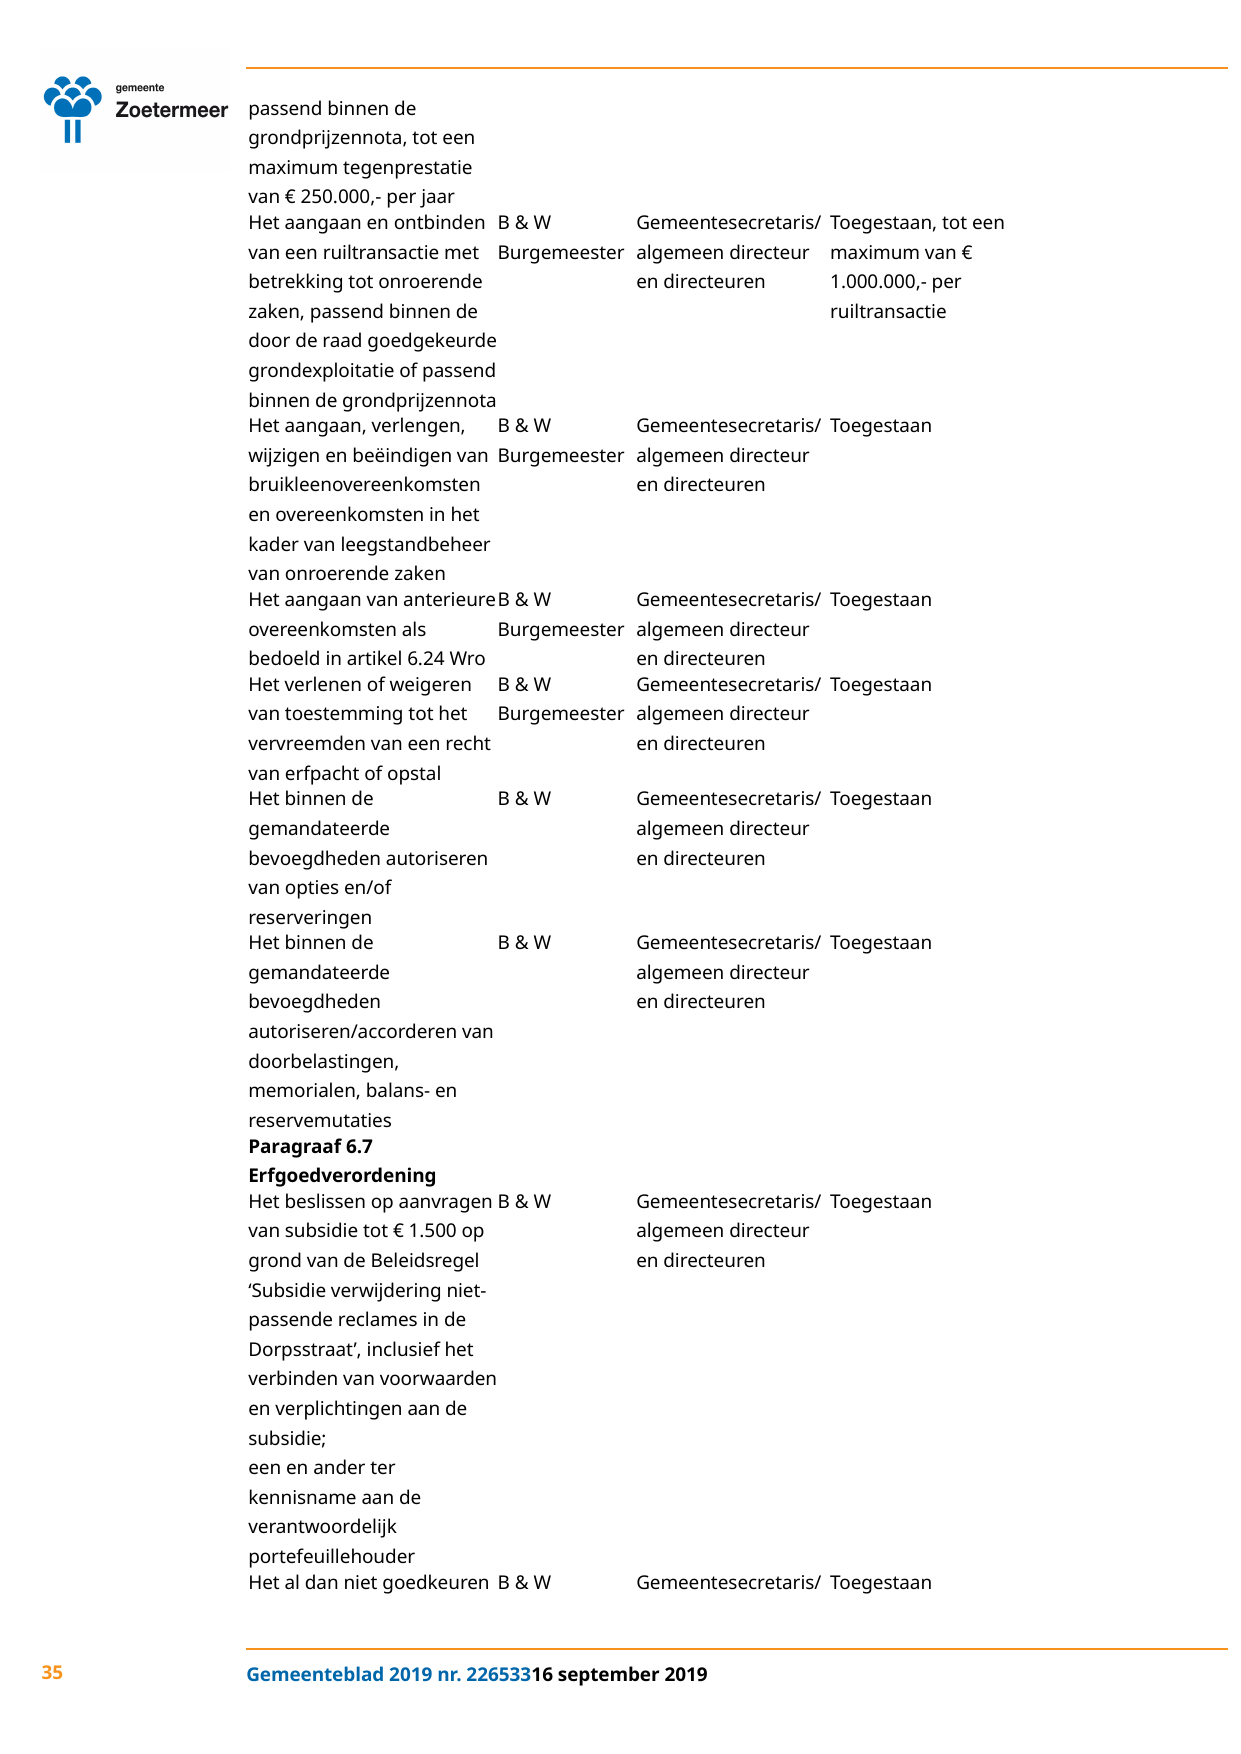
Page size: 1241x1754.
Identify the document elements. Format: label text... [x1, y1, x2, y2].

table_cell Gemeentesecretaris/ algemeen directeur en directeuren [636, 1188, 830, 1569]
table_cell Toegestaan [830, 1569, 1024, 1594]
table_cell B & W Burgemeester [498, 209, 636, 412]
table_cell Toegestaan [830, 413, 1024, 586]
table_cell Toegestaan [830, 671, 1024, 786]
table_cell Toegestaan [830, 586, 1024, 671]
table_cell B & W Burgemeester [498, 413, 636, 586]
table_cell Gemeentesecretaris/ algemeen directeur en directeuren [636, 930, 830, 1133]
table_cell Toegestaan, tot een maximum van € 1.000.000,- per ruiltransactie [830, 209, 1024, 412]
table_cell [830, 95, 1024, 209]
table_cell Toegestaan [830, 786, 1024, 929]
table_cell Het aangaan, verlengen, wijzigen en beëindigen van bruikleenovereenkomsten en overeenkomsten in het kader van leegstandbeheer van onroerende zaken [248, 413, 497, 586]
table_cell Toegestaan [830, 930, 1024, 1133]
table_cell Het binnen de gemandateerde bevoegdheden autoriseren/accorderen van doorbelastingen, memorialen, balans- en reservemutaties [248, 930, 497, 1133]
table_cell Het beslissen op aanvragen van subsidie tot € 1.500 op grond van de Beleidsregel ‘Subsidie verwijdering niet-passende reclames in de Dorpsstraat’, inclusief het verbinden van voorwaarden en verplichtingen aan de subsidie; een en ander ter kennisname aan de verantwoordelijk portefeuillehouder [248, 1188, 497, 1569]
table_cell B & W [498, 1188, 636, 1569]
table_cell [830, 1133, 1024, 1188]
table_cell B & W Burgemeester [498, 671, 636, 786]
table_cell [498, 1133, 636, 1188]
picture [41, 47, 231, 172]
table_cell B & W [498, 786, 636, 929]
table_cell Gemeentesecretaris/ algemeen directeur en directeuren [636, 586, 830, 671]
table_cell B & W Burgemeester [498, 586, 636, 671]
table_cell [636, 95, 830, 209]
table_cell Gemeentesecretaris/ algemeen directeur en directeuren [636, 209, 830, 412]
table_cell passend binnen de grondprijzennota, tot een maximum tegenprestatie van € 250.000,- per jaar [248, 95, 497, 209]
table_cell B & W [498, 1569, 636, 1594]
table_cell Gemeentesecretaris/ algemeen directeur en directeuren [636, 413, 830, 586]
table_cell Toegestaan [830, 1188, 1024, 1569]
table_cell Paragraaf 6.7 Erfgoedverordening [248, 1133, 497, 1188]
table_cell Gemeentesecretaris/ algemeen directeur en directeuren [636, 671, 830, 786]
table_cell B & W [498, 930, 636, 1133]
table_cell Gemeentesecretaris/ [636, 1569, 830, 1594]
table_cell Het aangaan van anterieure overeenkomsten als bedoeld in artikel 6.24 Wro [248, 586, 497, 671]
table_cell Gemeentesecretaris/ algemeen directeur en directeuren [636, 786, 830, 929]
table_cell Het binnen de gemandateerde bevoegdheden autoriseren van opties en/of reserveringen [248, 786, 497, 929]
table_cell [636, 1133, 830, 1188]
table_cell Het aangaan en ontbinden van een ruiltransactie met betrekking tot onroerende zaken, passend binnen de door de raad goedgekeurde grondexploitatie of passend binnen de grondprijzennota [248, 209, 497, 412]
table_cell Het verlenen of weigeren van toestemming tot het vervreemden van een recht van erfpacht of opstal [248, 671, 497, 786]
table_cell [498, 95, 636, 209]
table_cell Het al dan niet goedkeuren [248, 1569, 497, 1594]
